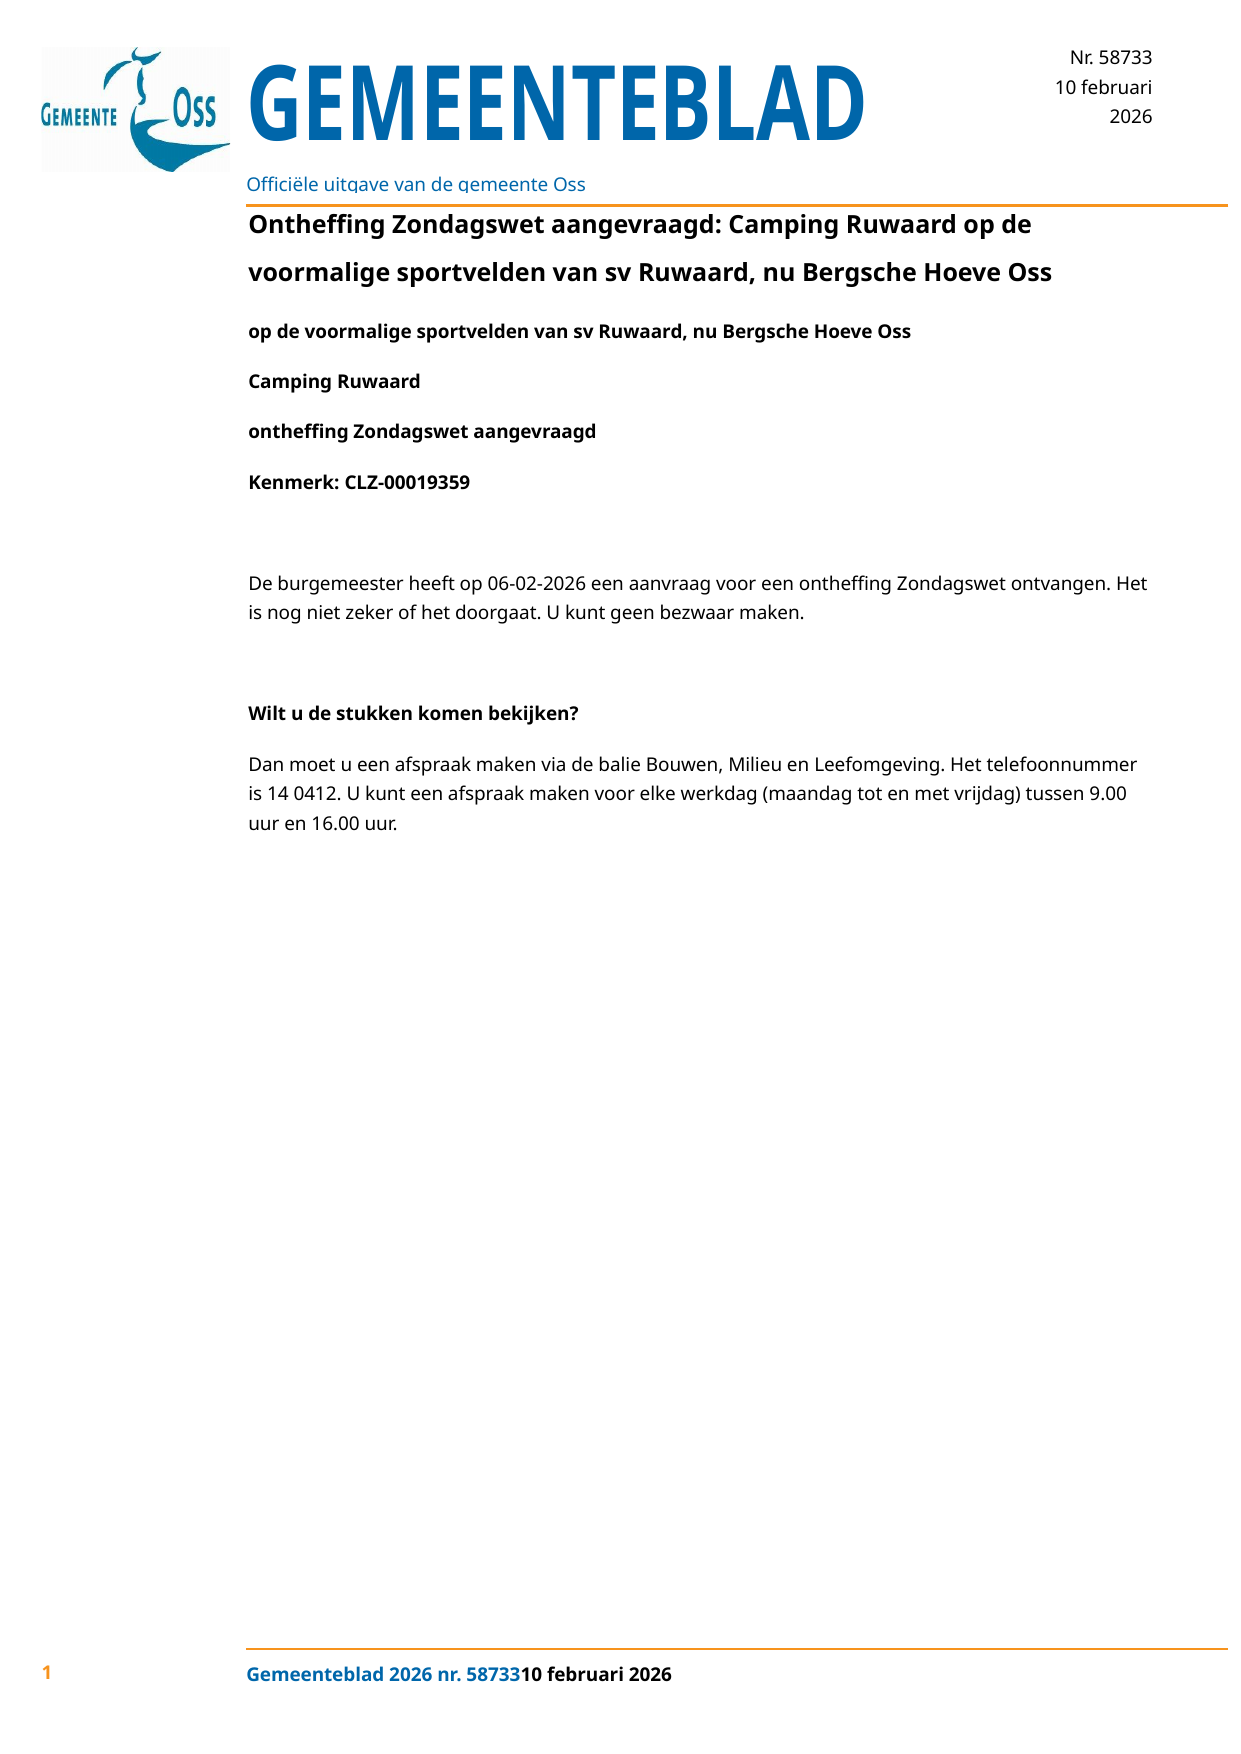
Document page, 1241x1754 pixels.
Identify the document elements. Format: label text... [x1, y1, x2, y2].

text ontheffing Zondagswet aangevraagd [248, 419, 1152, 444]
text op de voormalige sportvelden van sv Ruwaard, nu Bergsche Hoeve Oss [248, 318, 1152, 344]
text De burgemeester heeft op 06-02-2026 een aanvraag voor een ontheffing Zondagswet ontvangen. Het is nog niet zeker of het doorgaat. U kunt geen bezwaar maken. [248, 570, 1152, 625]
text Kenmerk: CLZ-00019359 [248, 469, 1152, 495]
text Dan moet u een afspraak maken via de balie Bouwen, Milieu en Leefomgeving. Het telefoonnummer is 14 0412. U kunt een afspraak maken voor elke werkdag (maandag tot en met vrijdag) tussen 9.00 uur en 16.00 uur. [248, 751, 1152, 836]
text Camping Ruwaard [248, 368, 1152, 394]
picture [41, 47, 231, 172]
text Wilt u de stukken komen bekijken? [248, 700, 1152, 726]
text Ontheffing Zondagswet aangevraagd: Camping Ruwaard op de voormalige sportvelden van sv Ruwaard, nu Bergsche Hoeve Oss [248, 207, 1152, 288]
